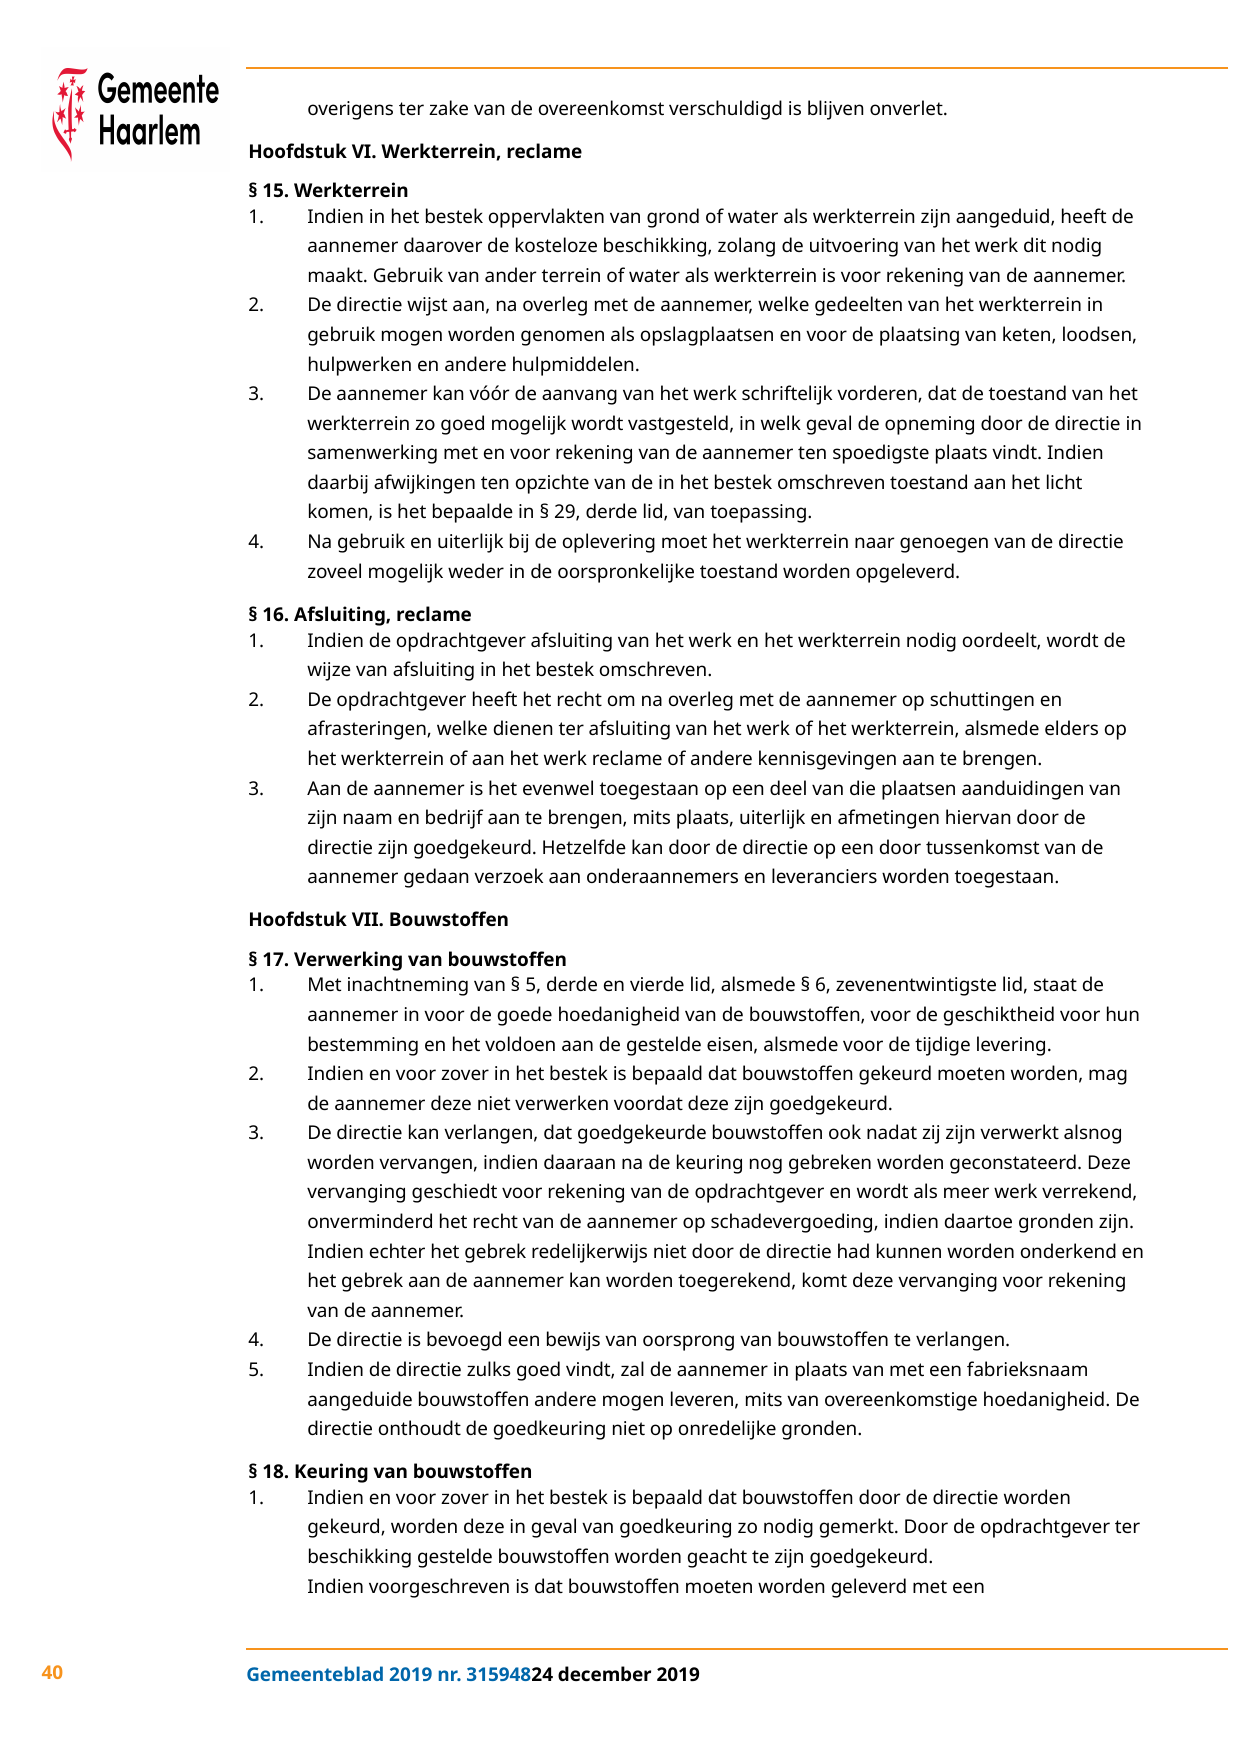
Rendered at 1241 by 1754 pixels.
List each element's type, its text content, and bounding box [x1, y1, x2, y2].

text § 17. Verwerking van bouwstoffen [248, 946, 1152, 972]
list Indien voorgeschreven is dat bouwstoffen moeten worden geleverd met een [248, 1573, 1152, 1599]
list Indien en voor zover in het bestek is bepaald dat bouwstoffen door de directie worden gekeurd, worden deze in geval van goedkeuring zo nodig gemerkt. Door de opdrachtgever ter beschikking gestelde bouwstoffen worden geacht te zijn goedgekeurd. [248, 1484, 1152, 1569]
list Indien en voor zover in het bestek is bepaald dat bouwstoffen gekeurd moeten worden, mag de aannemer deze niet verwerken voordat deze zijn goedgekeurd. [248, 1060, 1152, 1116]
list Indien de opdrachtgever afsluiting van het werk en het werkterrein nodig oordeelt, wordt de wijze van afsluiting in het bestek omschreven. [248, 627, 1152, 682]
list Aan de aannemer is het evenwel toegestaan op een deel van die plaatsen aanduidingen van zijn naam en bedrijf aan te brengen, mits plaats, uiterlijk en afmetingen hiervan door de directie zijn goedgekeurd. Hetzelfde kan door de directie op een door tussenkomst van de aannemer gedaan verzoek aan onderaannemers en leveranciers worden toegestaan. [248, 775, 1152, 889]
list De directie wijst aan, na overleg met de aannemer, welke gedeelten van het werkterrein in gebruik mogen worden genomen als opslagplaatsen en voor de plaatsing van keten, loodsen, hulpwerken en andere hulpmiddelen. [248, 292, 1152, 377]
text Hoofdstuk VI. Werkterrein, reclame [248, 138, 1152, 164]
list Indien in het bestek oppervlakten van grond of water als werkterrein zijn aangeduid, heeft de aannemer daarover de kosteloze beschikking, zolang de uitvoering van het werk dit nodig maakt. Gebruik van ander terrein of water als werkterrein is voor rekening van de aannemer. [248, 203, 1152, 288]
list overigens ter zake van de overeenkomst verschuldigd is blijven onverlet. [248, 95, 1152, 121]
list Na gebruik en uiterlijk bij de oplevering moet het werkterrein naar genoegen van de directie zoveel mogelijk weder in de oorspronkelijke toestand worden opgeleverd. [248, 528, 1152, 584]
text § 15. Werkterrein [248, 177, 1152, 203]
list Met inachtneming van § 5, derde en vierde lid, alsmede § 6, zevenentwintigste lid, staat de aannemer in voor de goede hoedanigheid van de bouwstoffen, voor de geschiktheid voor hun bestemming en het voldoen aan de gestelde eisen, alsmede voor de tijdige levering. [248, 972, 1152, 1056]
list De directie kan verlangen, dat goedgekeurde bouwstoffen ook nadat zij zijn verwerkt alsnog worden vervangen, indien daaraan na de keuring nog gebreken worden geconstateerd. Deze vervanging geschiedt voor rekening van de opdrachtgever en wordt als meer werk verrekend, onverminderd het recht van de aannemer op schadevergoeding, indien daartoe gronden zijn. Indien echter het gebrek redelijkerwijs niet door de directie had kunnen worden onderkend en het gebrek aan de aannemer kan worden toegerekend, komt deze vervanging voor rekening van de aannemer. [248, 1119, 1152, 1323]
text Hoofdstuk VII. Bouwstoffen [248, 907, 1152, 932]
list De directie is bevoegd een bewijs van oorsprong van bouwstoffen te verlangen. [248, 1327, 1152, 1352]
picture [41, 47, 231, 172]
list Indien de directie zulks goed vindt, zal de aannemer in plaats van met een fabrieksnaam aangeduide bouwstoffen andere mogen leveren, mits van overeenkomstige hoedanigheid. De directie onthoudt de goedkeuring niet op onredelijke gronden. [248, 1356, 1152, 1441]
text § 16. Afsluiting, reclame [248, 601, 1152, 627]
text § 18. Keuring van bouwstoffen [248, 1458, 1152, 1484]
list De aannemer kan vóór de aanvang van het werk schriftelijk vorderen, dat de toestand van het werkterrein zo goed mogelijk wordt vastgesteld, in welk geval de opneming door de directie in samenwerking met en voor rekening van de aannemer ten spoedigste plaats vindt. Indien daarbij afwijkingen ten opzichte van de in het bestek omschreven toestand aan het licht komen, is het bepaalde in § 29, derde lid, van toepassing. [248, 380, 1152, 524]
list De opdrachtgever heeft het recht om na overleg met de aannemer op schuttingen en afrasteringen, welke dienen ter afsluiting van het werk of het werkterrein, alsmede elders op het werkterrein of aan het werk reclame of andere kennisgevingen aan te brengen. [248, 686, 1152, 771]
